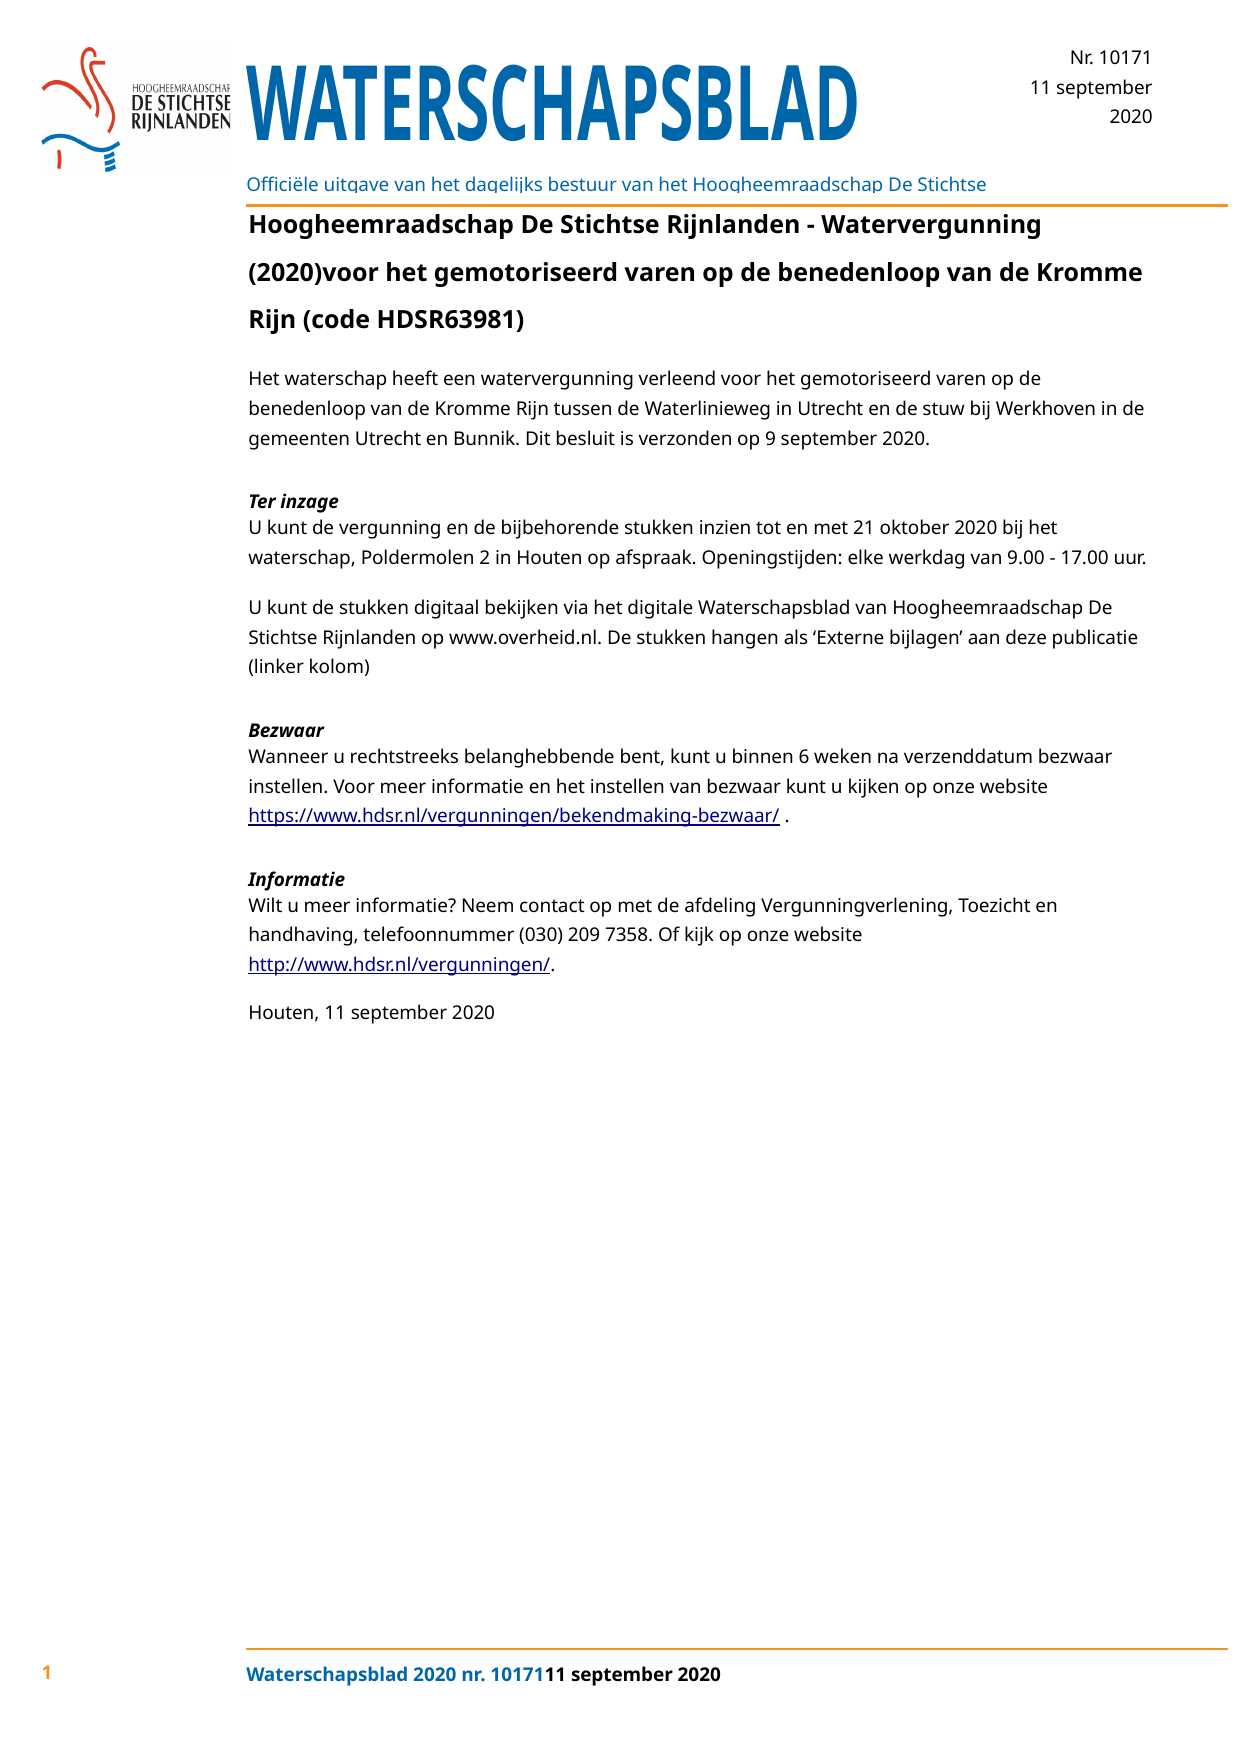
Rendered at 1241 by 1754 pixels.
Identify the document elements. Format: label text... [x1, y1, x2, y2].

text Hoogheemraadschap De Stichtse Rijnlanden - Watervergunning (2020)voor het gemotoriseerd varen op de benedenloop van de Kromme Rijn (code HDSR63981) [248, 207, 1152, 336]
text Informatie [248, 866, 1152, 892]
text Wilt u meer informatie? Neem contact op met de afdeling Vergunningverlening, Toezicht en handhaving, telefoonnummer (030) 209 7358. Of kijk op onze website http://www.hdsr.nl/vergunningen/. [248, 892, 1152, 977]
text U kunt de stukken digitaal bekijken via het digitale Waterschapsblad van Hoogheemraadschap De Stichtse Rijnlanden op www.overheid.nl. De stukken hangen als ‘Externe bijlagen’ aan deze publicatie (linker kolom) [248, 594, 1152, 679]
text Bezwaar [248, 717, 1152, 743]
picture [41, 47, 231, 172]
text Wanneer u rechtstreeks belanghebbende bent, kunt u binnen 6 weken na verzenddatum bezwaar instellen. Voor meer informatie en het instellen van bezwaar kunt u kijken op onze website https://www.hdsr.nl/vergunningen/bekendmaking-bezwaar/ . [248, 743, 1152, 828]
text Het waterschap heeft een watervergunning verleend voor het gemotoriseerd varen op de benedenloop van de Kromme Rijn tussen de Waterlinieweg in Utrecht en de stuw bij Werkhoven in de gemeenten Utrecht en Bunnik. Dit besluit is verzonden op 9 september 2020. [248, 366, 1152, 450]
text Ter inzage [248, 489, 1152, 514]
text Houten, 11 september 2020 [248, 999, 1152, 1025]
text U kunt de vergunning en de bijbehorende stukken inzien tot en met 21 oktober 2020 bij het waterschap, Poldermolen 2 in Houten op afspraak. Openingstijden: elke werkdag van 9.00 - 17.00 uur. [248, 514, 1152, 570]
